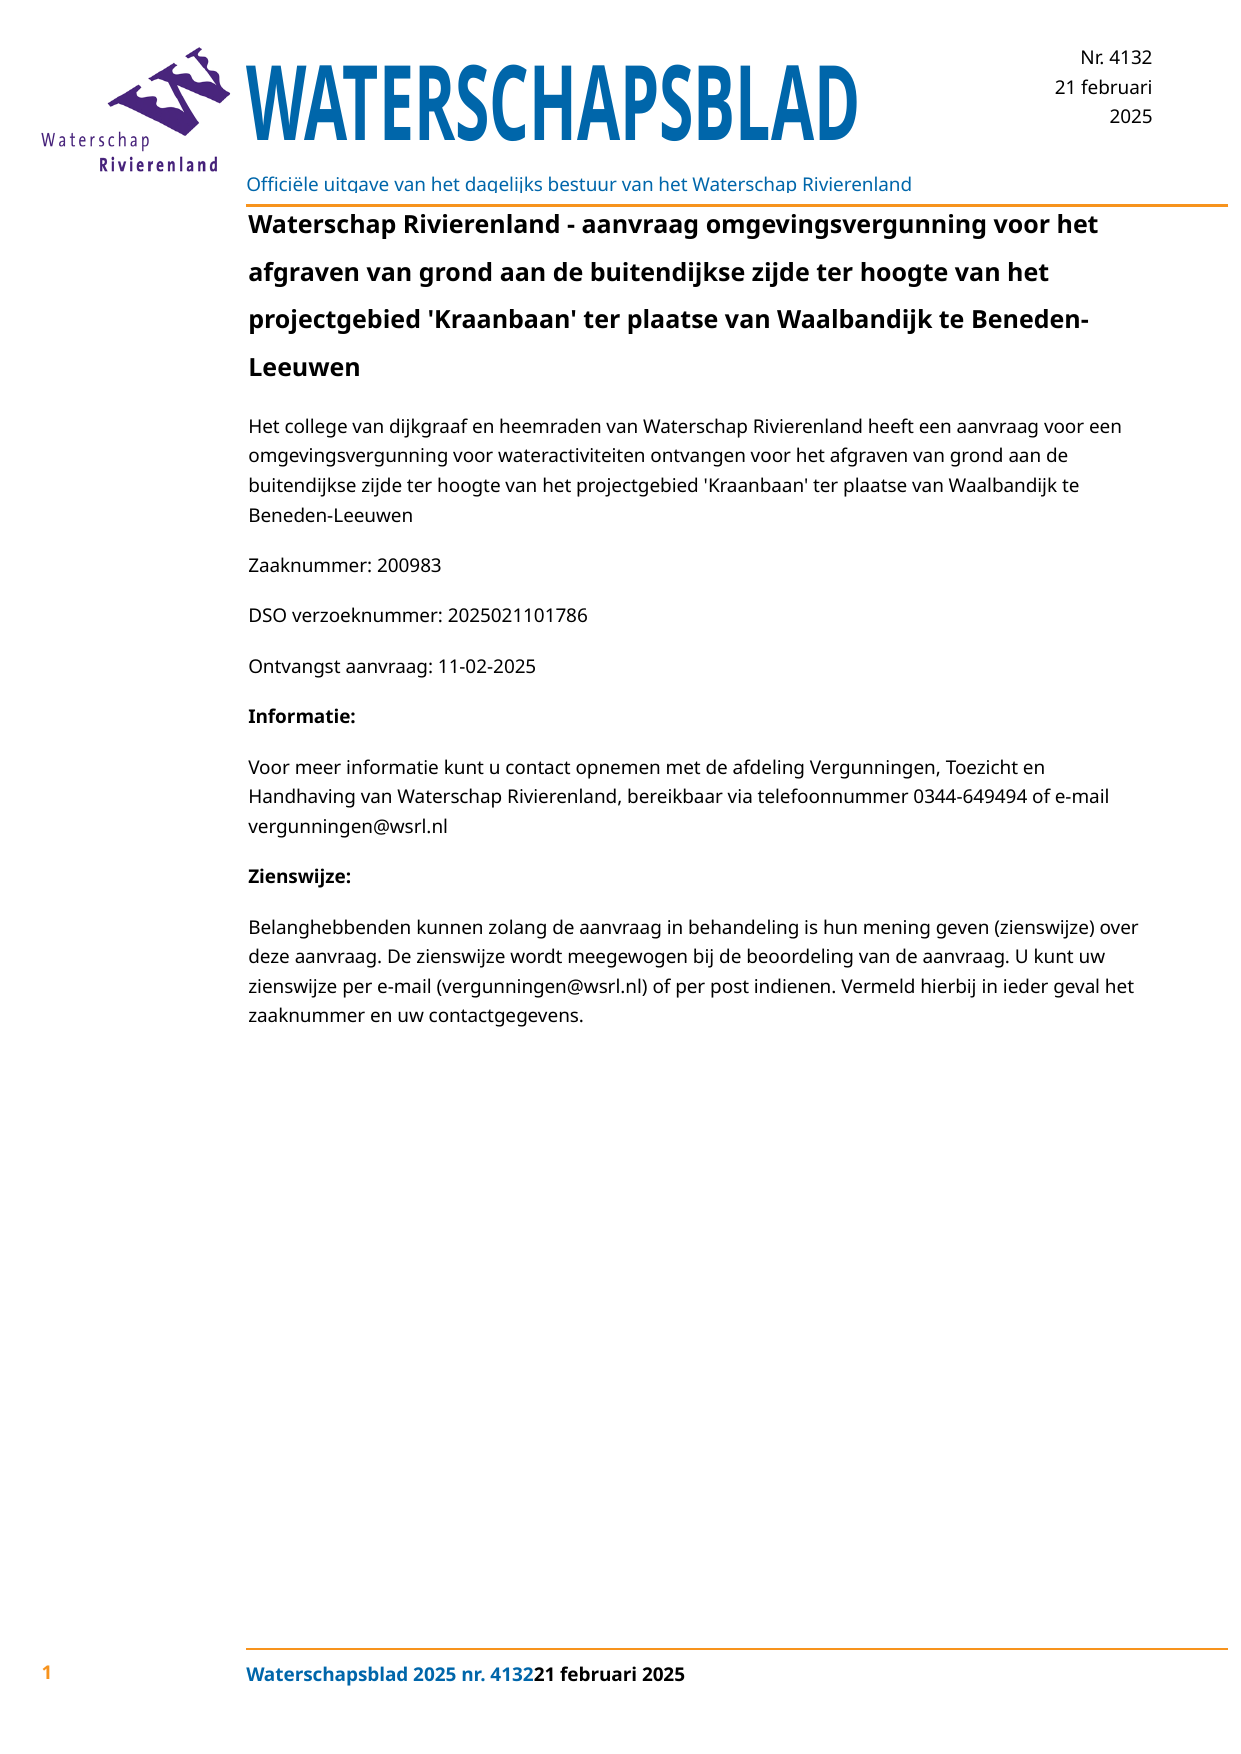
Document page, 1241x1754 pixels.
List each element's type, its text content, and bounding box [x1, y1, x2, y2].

text Belanghebbenden kunnen zolang de aanvraag in behandeling is hun mening geven (zienswijze) over deze aanvraag. De zienswijze wordt meegewogen bij de beoordeling van de aanvraag. U kunt uw zienswijze per e-mail (vergunningen@wsrl.nl) of per post indienen. Vermeld hierbij in ieder geval het zaaknummer en uw contactgegevens. [248, 914, 1152, 1028]
text Waterschap Rivierenland - aanvraag omgevingsvergunning voor het afgraven van grond aan de buitendijkse zijde ter hoogte van het projectgebied 'Kraanbaan' ter plaatse van Waalbandijk te Beneden-Leeuwen [248, 207, 1152, 384]
text Voor meer informatie kunt u contact opnemen met de afdeling Vergunningen, Toezicht en Handhaving van Waterschap Rivierenland, bereikbaar via telefoonnummer 0344-649494 of e-mail vergunningen@wsrl.nl [248, 754, 1152, 839]
text Zaaknummer: 200983 [248, 552, 1152, 578]
picture [41, 47, 231, 172]
text Zienswijze: [248, 863, 1152, 889]
text Informatie: [248, 703, 1152, 729]
text DSO verzoeknummer: 2025021101786 [248, 603, 1152, 628]
text Het college van dijkgraaf en heemraden van Waterschap Rivierenland heeft een aanvraag voor een omgevingsvergunning voor wateractiviteiten ontvangen voor het afgraven van grond aan de buitendijkse zijde ter hoogte van het projectgebied 'Kraanbaan' ter plaatse van Waalbandijk te Beneden-Leeuwen [248, 413, 1152, 528]
text Ontvangst aanvraag: 11-02-2025 [248, 653, 1152, 679]
